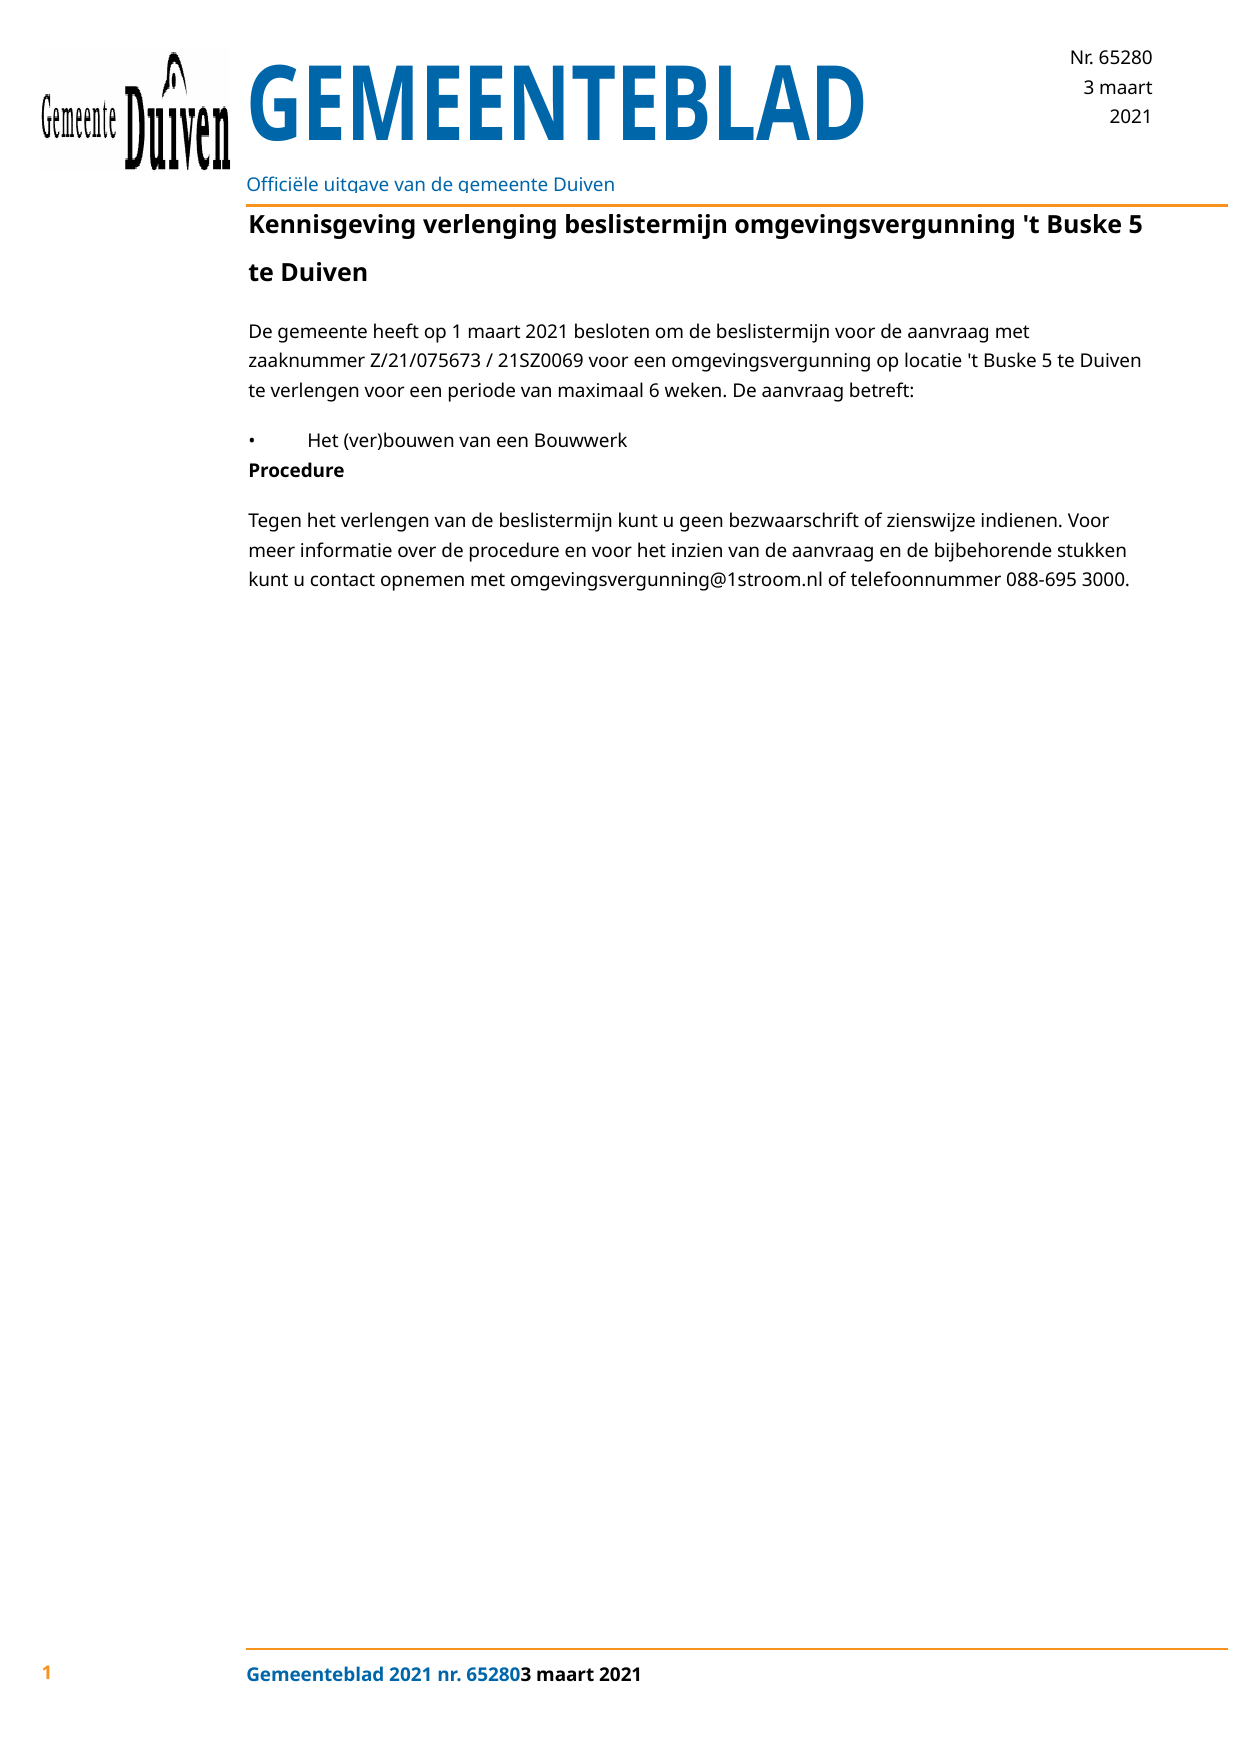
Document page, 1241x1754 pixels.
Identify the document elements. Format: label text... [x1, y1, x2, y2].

picture [41, 47, 231, 172]
text De gemeente heeft op 1 maart 2021 besloten om de beslistermijn voor de aanvraag met zaaknummer Z/21/075673 / 21SZ0069 voor een omgevingsvergunning op locatie 't Buske 5 te Duiven te verlengen voor een periode van maximaal 6 weken. De aanvraag betreft: [248, 318, 1152, 403]
text Kennisgeving verlenging beslistermijn omgevingsvergunning 't Buske 5 te Duiven [248, 207, 1152, 288]
text Tegen het verlengen van de beslistermijn kunt u geen bezwaarschrift of zienswijze indienen. Voor meer informatie over de procedure en voor het inzien van de aanvraag en de bijbehorende stukken kunt u contact opnemen met omgevingsvergunning@1stroom.nl of telefoonnummer 088-695 3000. [248, 507, 1152, 592]
text Procedure [248, 457, 1152, 483]
list Het (ver)bouwen van een Bouwwerk [248, 427, 1152, 453]
